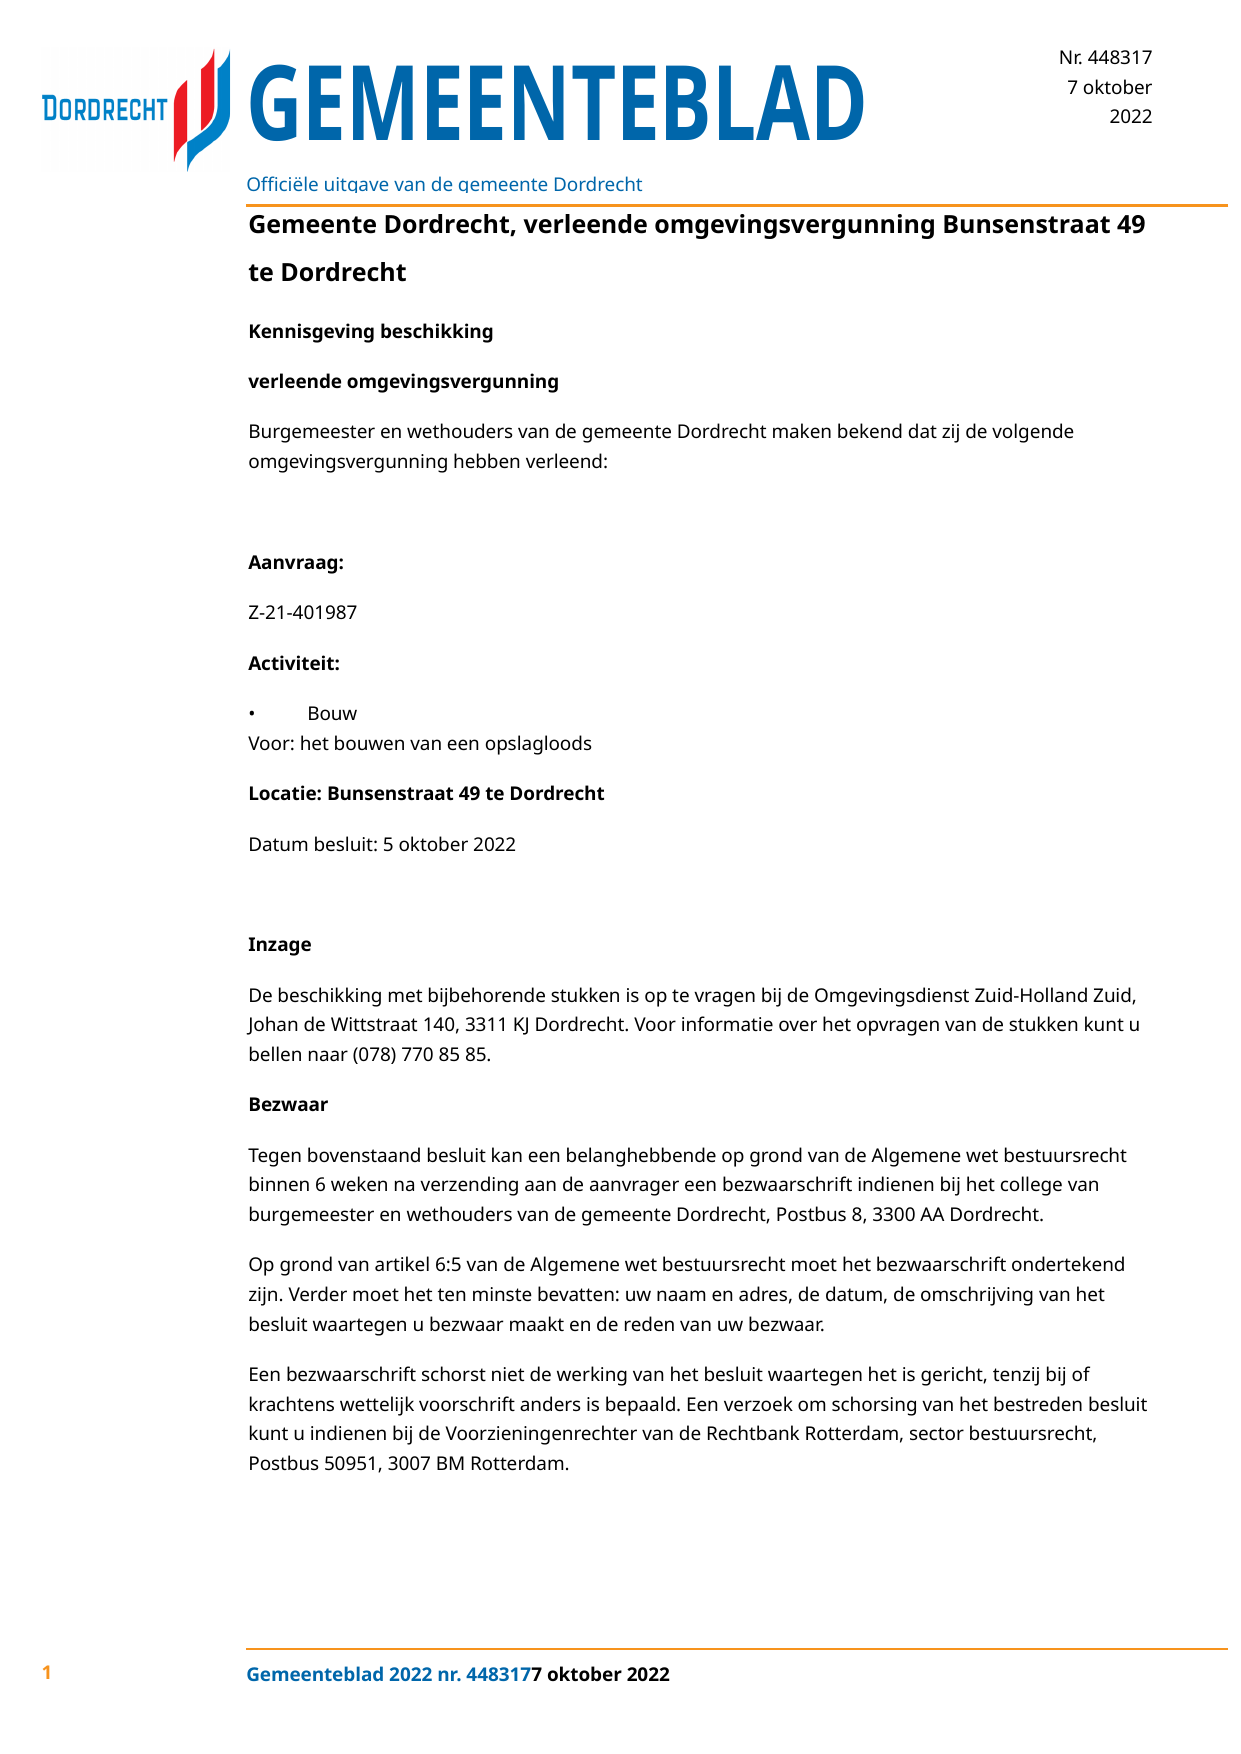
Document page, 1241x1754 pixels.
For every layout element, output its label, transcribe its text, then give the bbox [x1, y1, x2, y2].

list Bouw [248, 700, 1152, 726]
text Locatie: Bunsenstraat 49 te Dordrecht [248, 780, 1152, 806]
text Burgemeester en wethouders van de gemeente Dordrecht maken bekend dat zij de volgende omgevingsvergunning hebben verleend: [248, 419, 1152, 474]
text Gemeente Dordrecht, verleende omgevingsvergunning Bunsenstraat 49 te Dordrecht [248, 207, 1152, 288]
text Bezwaar [248, 1092, 1152, 1117]
text Datum besluit: 5 oktober 2022 [248, 831, 1152, 857]
text Aanvraag: [248, 549, 1152, 575]
text De beschikking met bijbehorende stukken is op te vragen bij de Omgevingsdienst Zuid-Holland Zuid, Johan de Wittstraat 140, 3311 KJ Dordrecht. Voor informatie over het opvragen van de stukken kunt u bellen naar (078) 770 85 85. [248, 982, 1152, 1067]
text Op grond van artikel 6:5 van de Algemene wet bestuursrecht moet het bezwaarschrift ondertekend zijn. Verder moet het ten minste bevatten: uw naam en adres, de datum, de omschrijving van het besluit waartegen u bezwaar maakt en de reden van uw bezwaar. [248, 1252, 1152, 1337]
text Een bezwaarschrift schorst niet de werking van het besluit waartegen het is gericht, tenzij bij of krachtens wettelijk voorschrift anders is bepaald. Een verzoek om schorsing van het bestreden besluit kunt u indienen bij de Voorzieningenrechter van de Rechtbank Rotterdam, sector bestuursrecht, Postbus 50951, 3007 BM Rotterdam. [248, 1361, 1152, 1476]
text Voor: het bouwen van een opslagloods [248, 730, 1152, 756]
text Z-21-401987 [248, 599, 1152, 625]
text verleende omgevingsvergunning [248, 368, 1152, 394]
text Tegen bovenstaand besluit kan een belanghebbende op grond van de Algemene wet bestuursrecht binnen 6 weken na verzending aan de aanvrager een bezwaarschrift indienen bij het college van burgemeester en wethouders van de gemeente Dordrecht, Postbus 8, 3300 AA Dordrecht. [248, 1142, 1152, 1227]
picture [41, 47, 231, 172]
text Kennisgeving beschikking [248, 318, 1152, 344]
text Activiteit: [248, 650, 1152, 676]
text Inzage [248, 932, 1152, 957]
